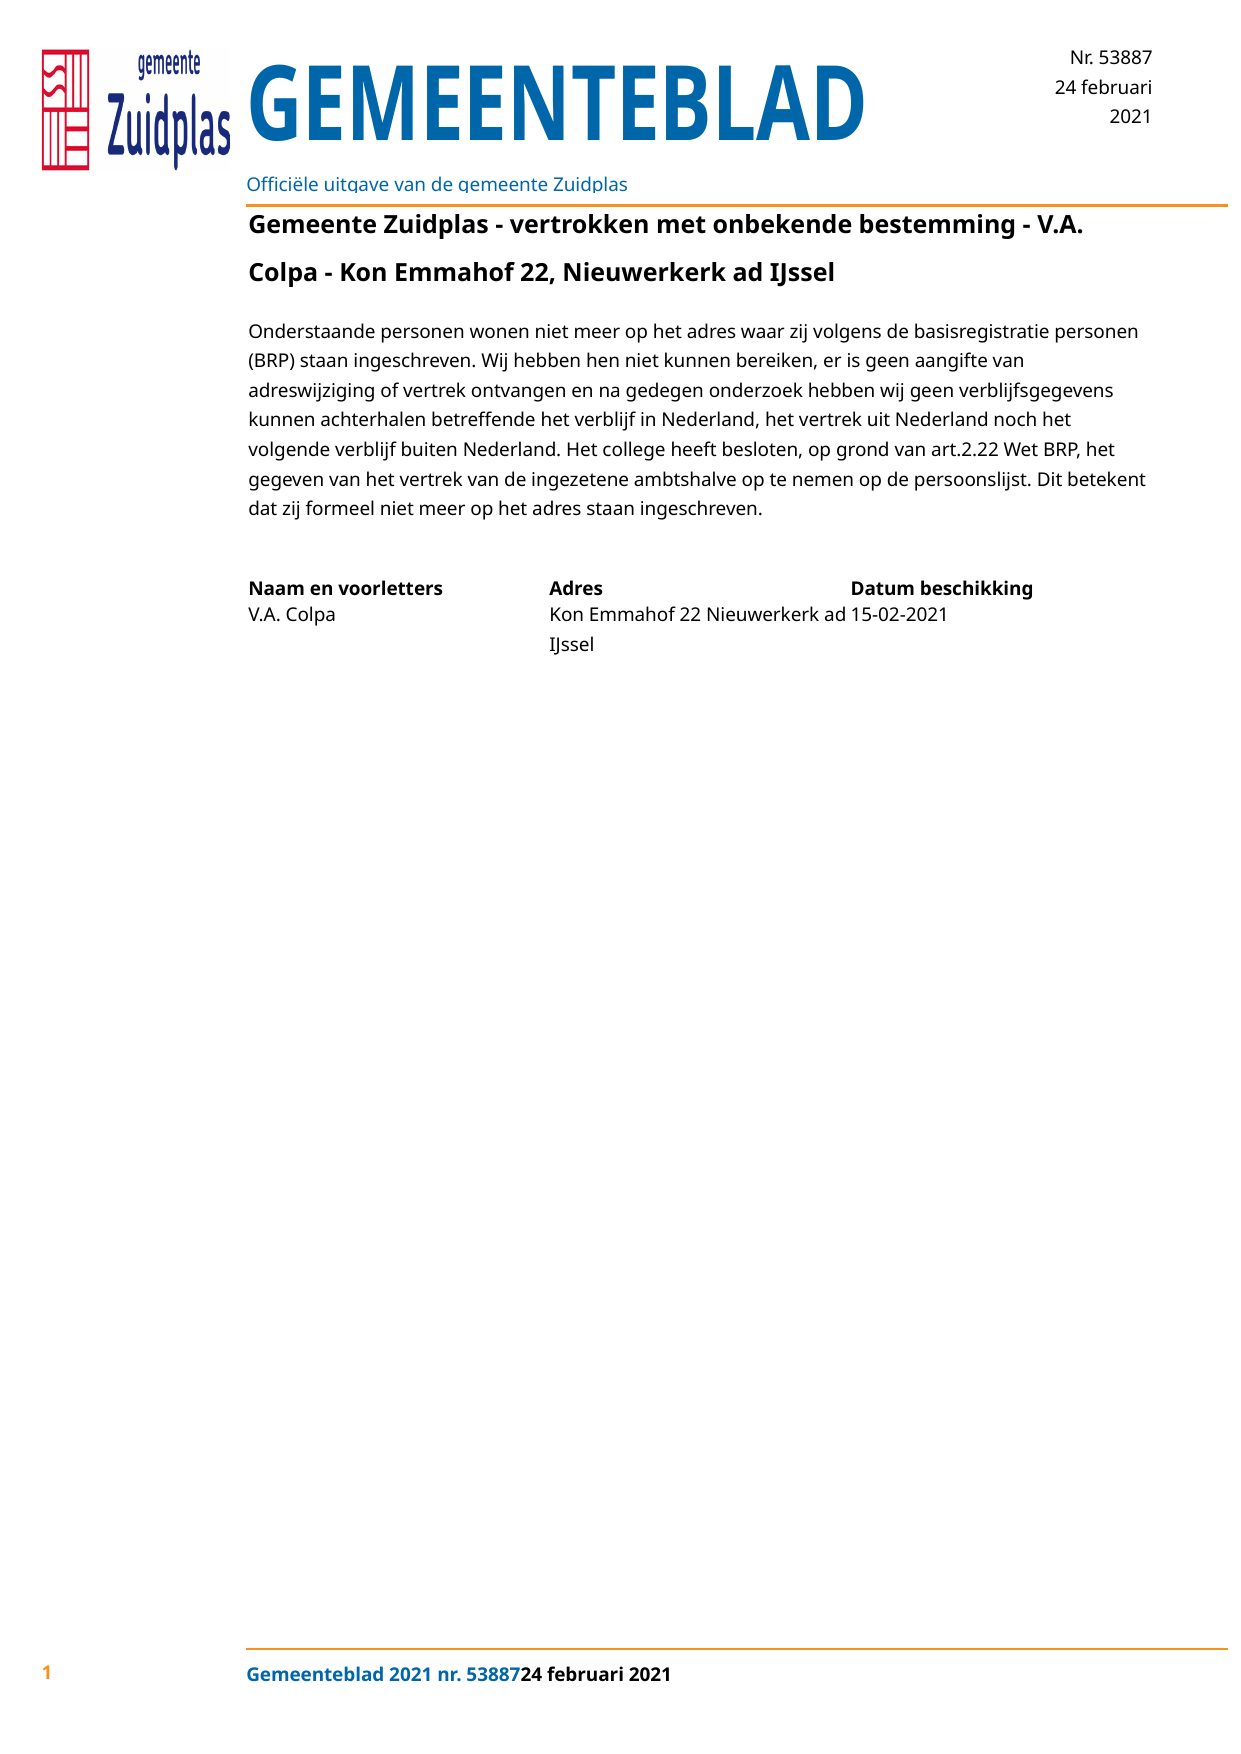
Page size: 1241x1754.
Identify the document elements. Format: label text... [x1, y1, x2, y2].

table_cell V.A. Colpa [248, 601, 549, 657]
table_cell Kon Emmahof 22 Nieuwerkerk ad IJssel [549, 601, 850, 657]
table_header Adres [549, 576, 850, 601]
text Onderstaande personen wonen niet meer op het adres waar zij volgens de basisregistratie personen (BRP) staan ingeschreven. Wij hebben hen niet kunnen bereiken, er is geen aangifte van adreswijziging of vertrek ontvangen en na gedegen onderzoek hebben wij geen verblijfsgegevens kunnen achterhalen betreffende het verblijf in Nederland, het vertrek uit Nederland noch het volgende verblijf buiten Nederland. Het college heeft besloten, op grond van art.2.22 Wet BRP, het gegeven van het vertrek van de ingezetene ambtshalve op te nemen op de persoonslijst. Dit betekent dat zij formeel niet meer op het adres staan ingeschreven. [248, 318, 1152, 521]
table_cell 15-02-2021 [850, 601, 1152, 657]
picture [41, 47, 231, 172]
table_header Datum beschikking [850, 576, 1152, 601]
table_header Naam en voorletters [248, 576, 549, 601]
text Gemeente Zuidplas - vertrokken met onbekende bestemming - V.A. Colpa - Kon Emmahof 22, Nieuwerkerk ad IJssel [248, 207, 1152, 288]
